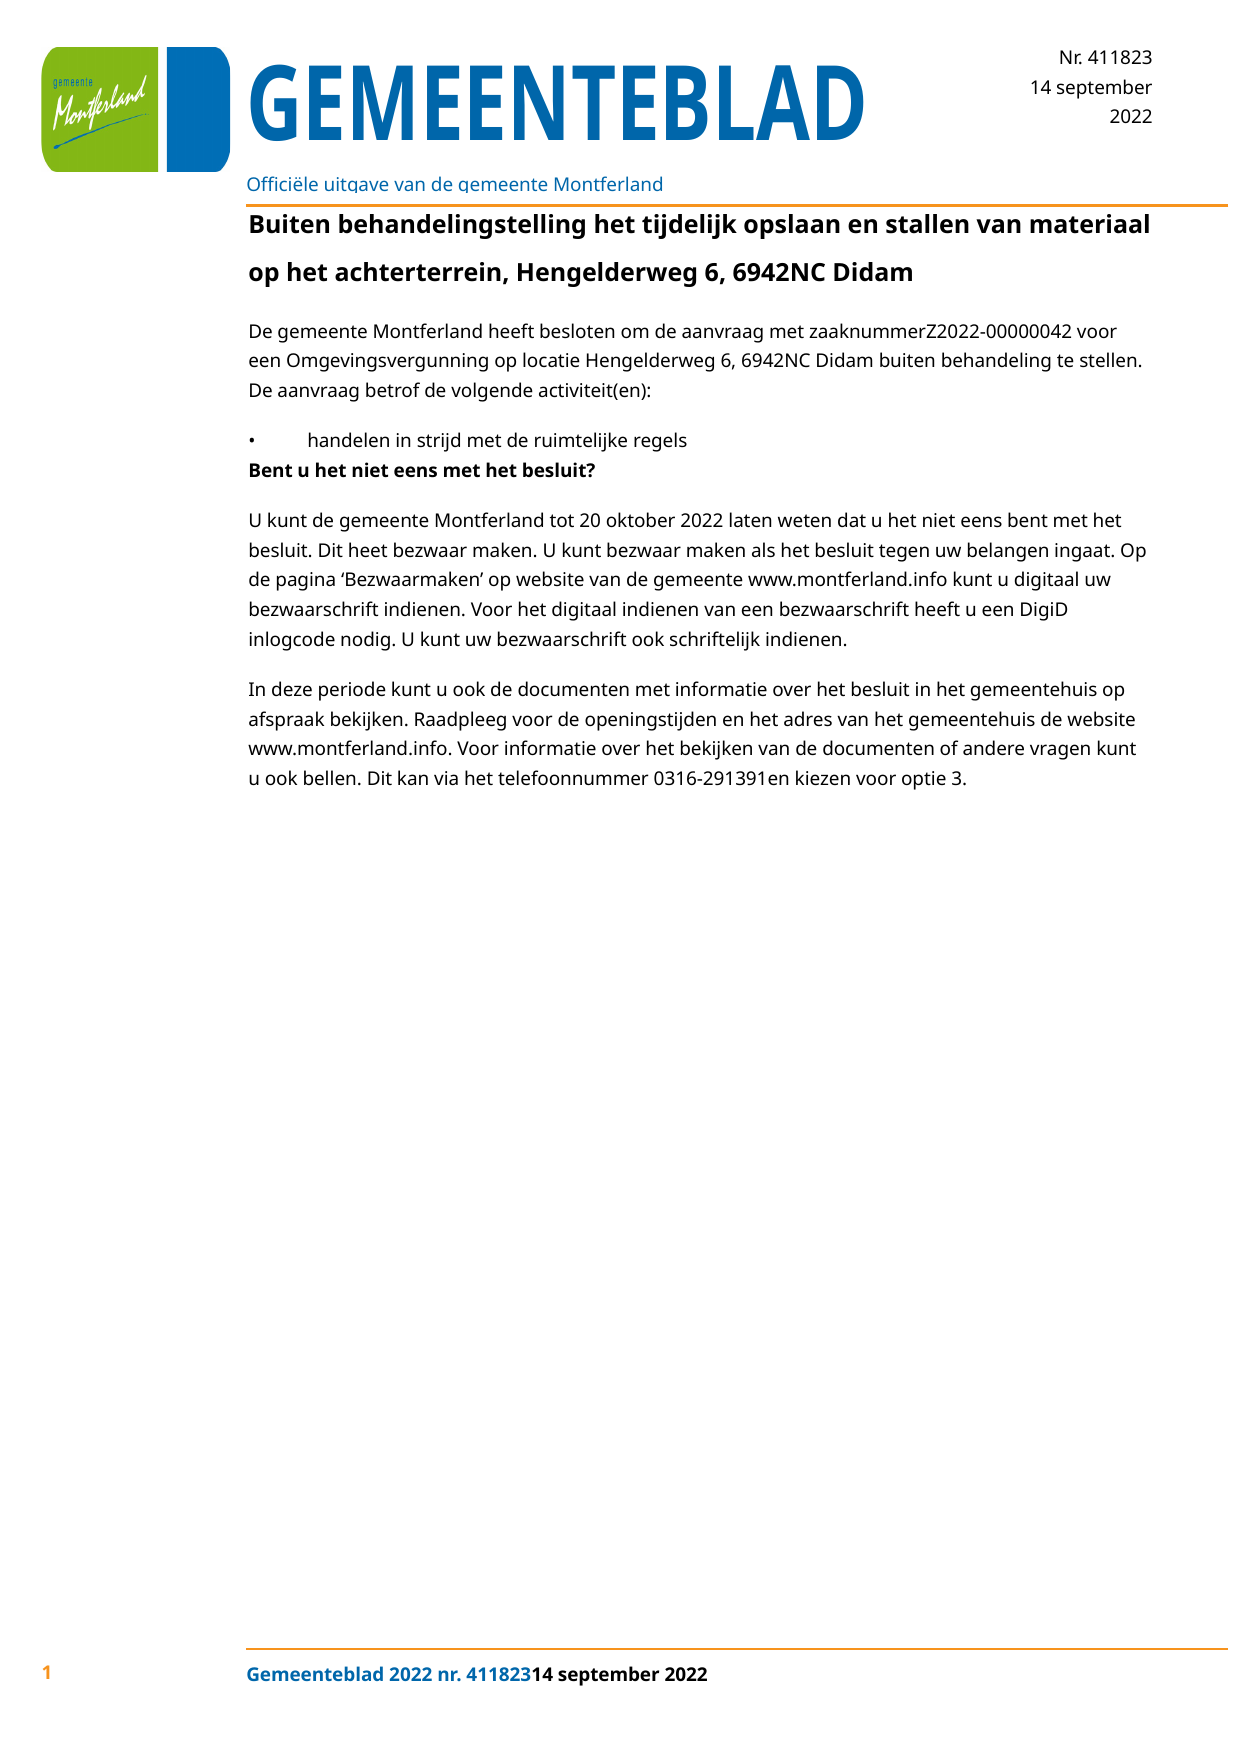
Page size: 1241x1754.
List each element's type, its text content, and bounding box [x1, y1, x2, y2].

text U kunt de gemeente Montferland tot 20 oktober 2022 laten weten dat u het niet eens bent met het besluit. Dit heet bezwaar maken. U kunt bezwaar maken als het besluit tegen uw belangen ingaat. Op de pagina ‘Bezwaarmaken’ op website van de gemeente www.montferland.info kunt u digitaal uw bezwaarschrift indienen. Voor het digitaal indienen van een bezwaarschrift heeft u een DigiD inlogcode nodig. U kunt uw bezwaarschrift ook schriftelijk indienen. [248, 507, 1152, 652]
text De gemeente Montferland heeft besloten om de aanvraag met zaaknummerZ2022-00000042 voor een Omgevingsvergunning op locatie Hengelderweg 6, 6942NC Didam buiten behandeling te stellen. De aanvraag betrof de volgende activiteit(en): [248, 318, 1152, 403]
list handelen in strijd met de ruimtelijke regels [248, 427, 1152, 453]
text In deze periode kunt u ook de documenten met informatie over het besluit in het gemeentehuis op afspraak bekijken. Raadpleeg voor de openingstijden en het adres van het gemeentehuis de website www.montferland.info. Voor informatie over het bekijken van de documenten of andere vragen kunt u ook bellen. Dit kan via het telefoonnummer 0316-291391en kiezen voor optie 3. [248, 676, 1152, 791]
picture [41, 47, 231, 172]
text Buiten behandelingstelling het tijdelijk opslaan en stallen van materiaal op het achterterrein, Hengelderweg 6, 6942NC Didam [248, 207, 1152, 288]
text Bent u het niet eens met het besluit? [248, 457, 1152, 483]
